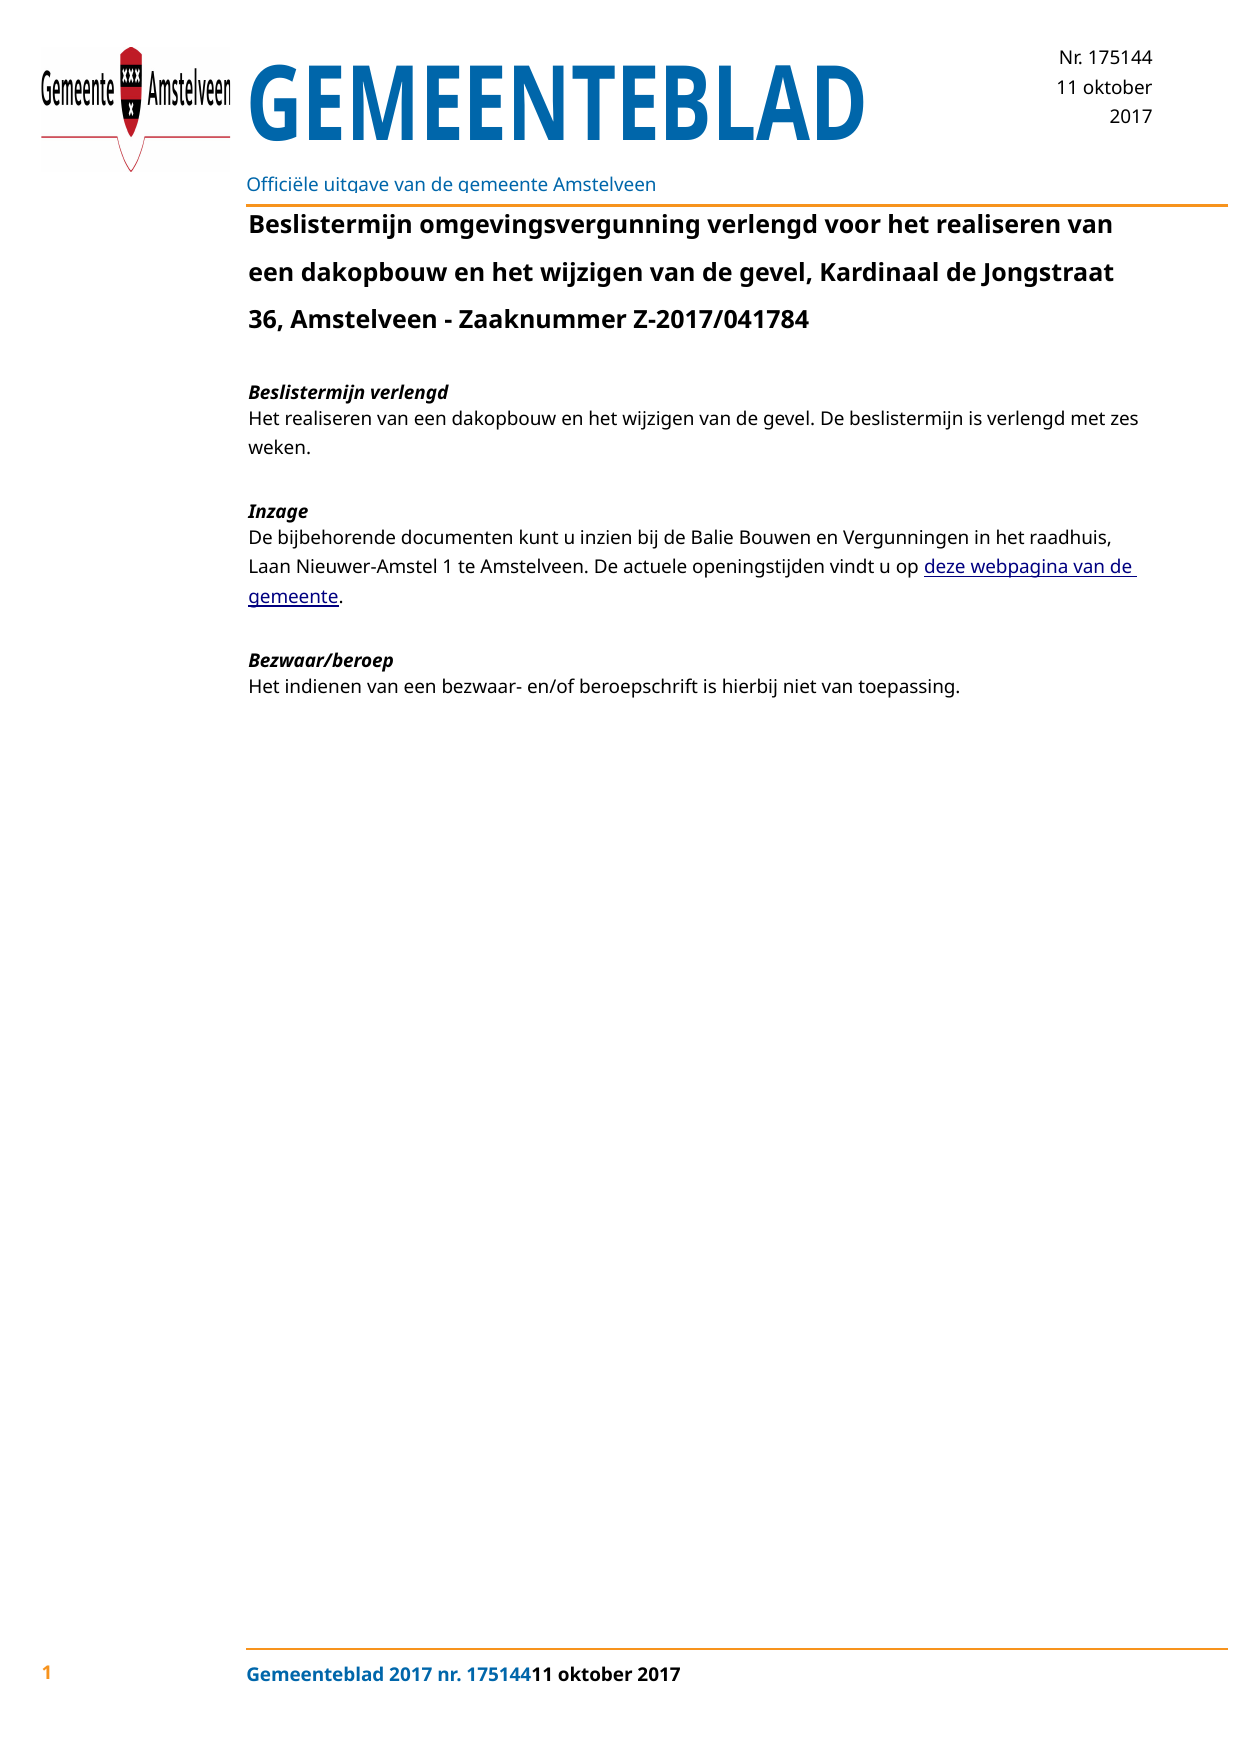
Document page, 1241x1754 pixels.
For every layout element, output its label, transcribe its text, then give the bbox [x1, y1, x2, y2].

picture [41, 47, 231, 172]
text Beslistermijn verlengd [248, 379, 1152, 405]
text Het realiseren van een dakopbouw en het wijzigen van de gevel. De beslistermijn is verlengd met zes weken. [248, 405, 1152, 460]
text De bijbehorende documenten kunt u inzien bij de Balie Bouwen en Vergunningen in het raadhuis, Laan Nieuwer-Amstel 1 te Amstelveen. De actuele openingstijden vindt u op deze webpagina van de gemeente. [248, 524, 1152, 609]
text Inzage [248, 498, 1152, 524]
text Het indienen van een bezwaar- en/of beroepschrift is hierbij niet van toepassing. [248, 673, 1152, 699]
text Bezwaar/beroep [248, 647, 1152, 673]
text Beslistermijn omgevingsvergunning verlengd voor het realiseren van een dakopbouw en het wijzigen van de gevel, Kardinaal de Jongstraat 36, Amstelveen - Zaaknummer Z-2017/041784 [248, 207, 1152, 336]
